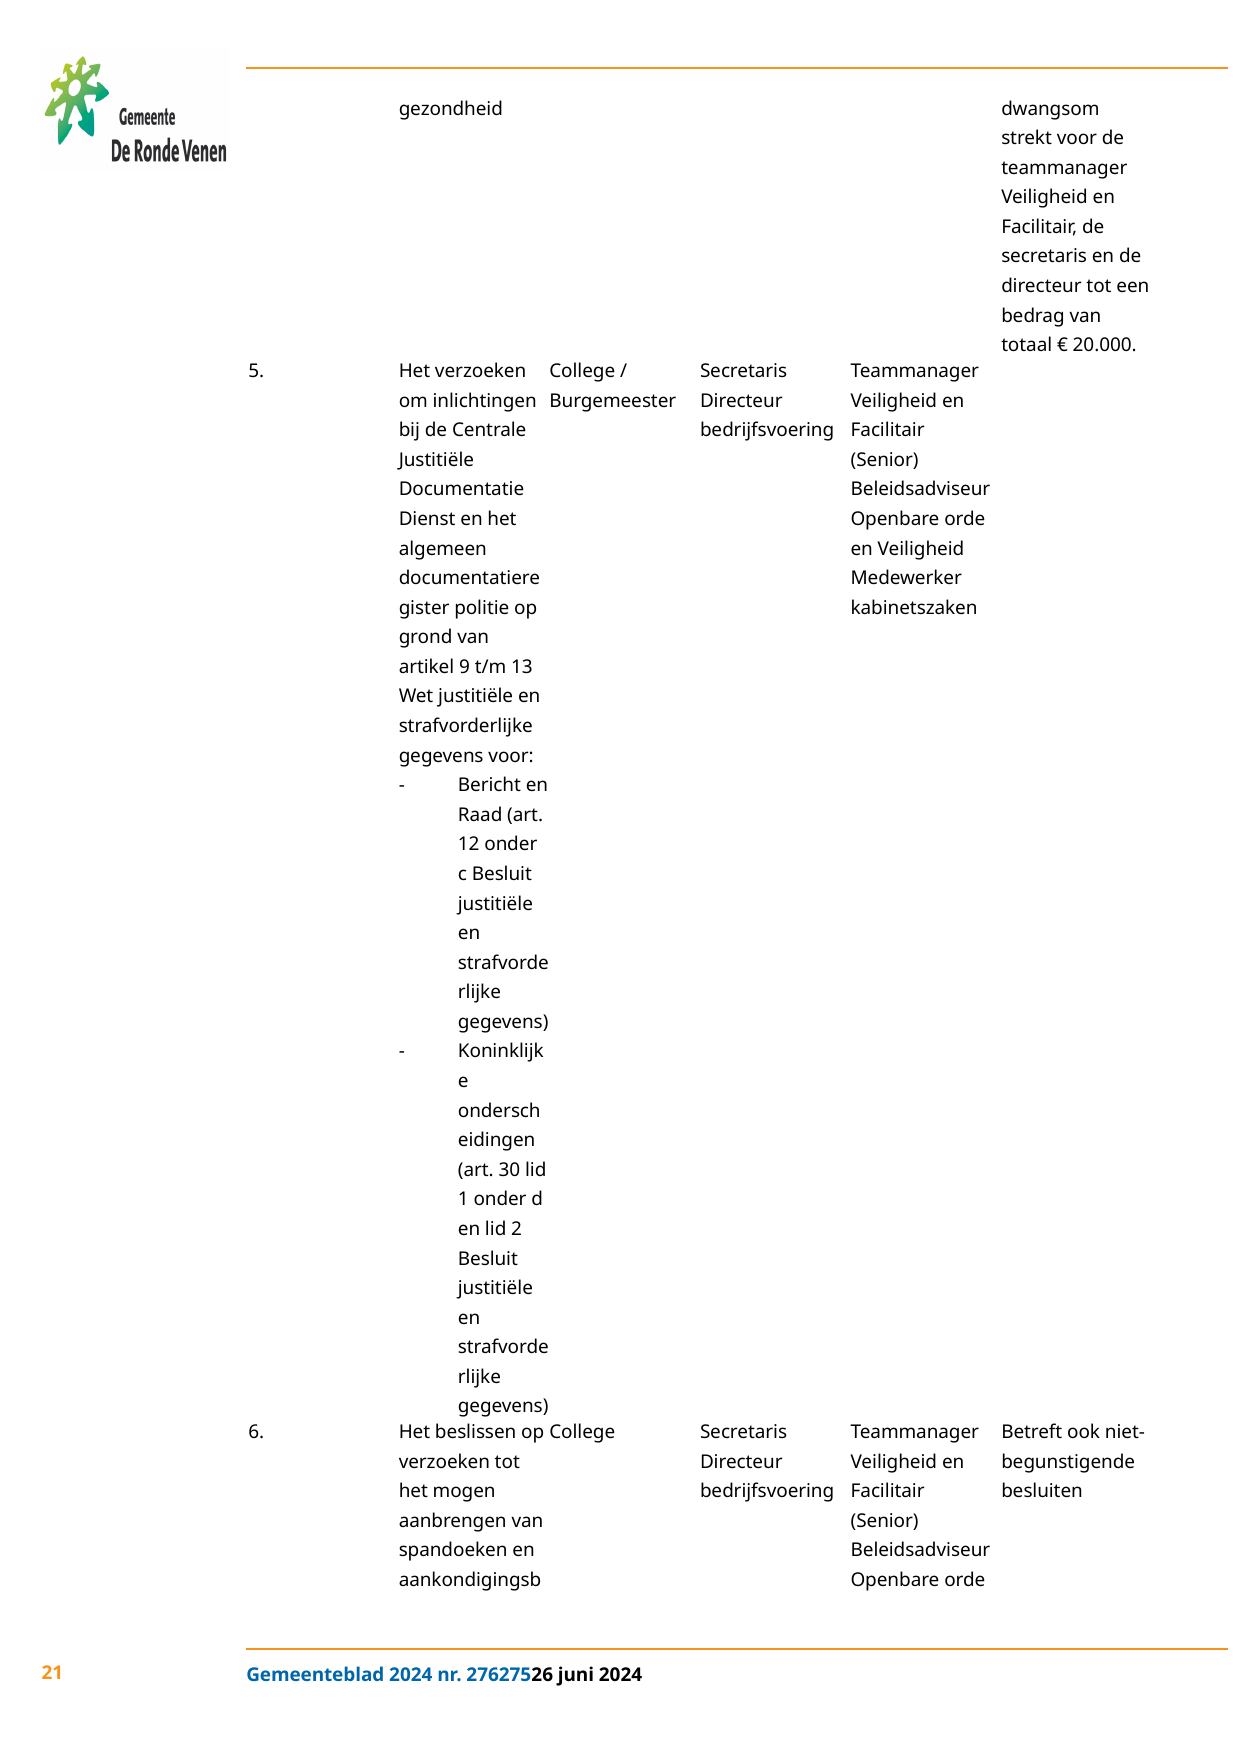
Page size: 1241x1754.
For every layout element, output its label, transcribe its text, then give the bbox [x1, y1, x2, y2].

table_cell [1001, 357, 1152, 1418]
table_cell 6. [248, 1418, 398, 1592]
table_cell Betreft ook niet-begunstigende besluiten [1001, 1418, 1152, 1592]
table_cell Secretaris Directeur bedrijfsvoering [700, 1418, 850, 1592]
table_cell dwangsom strekt voor de teammanager Veiligheid en Facilitair, de secretaris en de directeur tot een bedrag van totaal € 20.000. [1001, 95, 1152, 357]
table_cell Het verzoeken om inlichtingen bij de Centrale Justitiële Documentatie Dienst en het algemeen documentatieregister politie op grond van artikel 9 t/m 13 Wet justitiële en strafvorderlijke gegevens voor: Bericht en Raad (art. 12 onder c Besluit justitiële en strafvorderlijke gegevens) Koninklijke onderscheidingen (art. 30 lid 1 onder d en lid 2 Besluit justitiële en strafvorderlijke gegevens) [399, 357, 549, 1418]
table_cell Het beslissen op verzoeken tot het mogen aanbrengen van spandoeken en aankondigingsb [399, 1418, 549, 1592]
table_cell 5. [248, 357, 398, 1418]
table_cell College [549, 1418, 700, 1592]
table_cell Teammanager Veiligheid en Facilitair (Senior) Beleidsadviseur Openbare orde en Veiligheid Medewerker kabinetszaken [850, 357, 1001, 1418]
table_cell [850, 95, 1001, 357]
picture [41, 47, 231, 172]
table_cell College / Burgemeester [549, 357, 700, 1418]
table_cell [700, 95, 850, 357]
table_cell Secretaris Directeur bedrijfsvoering [700, 357, 850, 1418]
table_cell [549, 95, 700, 357]
table_cell Teammanager Veiligheid en Facilitair (Senior) Beleidsadviseur Openbare orde [850, 1418, 1001, 1592]
table_cell [248, 95, 398, 357]
table_cell gezondheid [399, 95, 549, 357]
